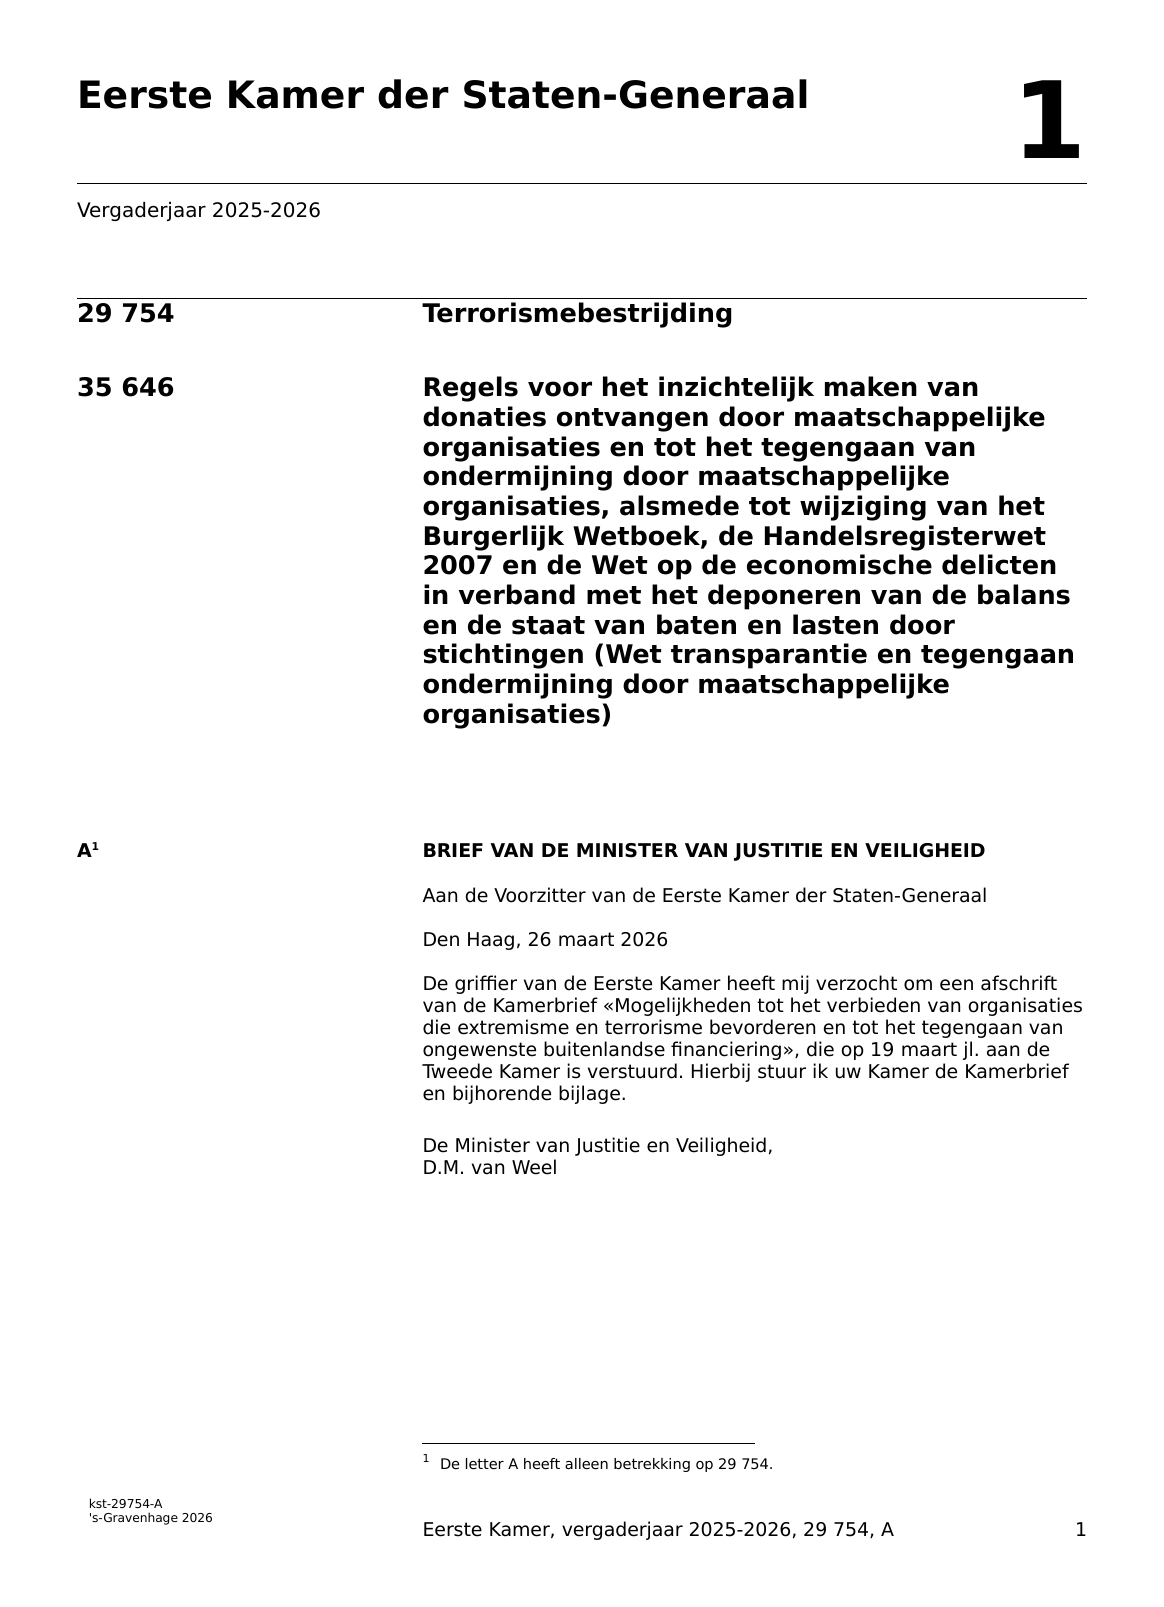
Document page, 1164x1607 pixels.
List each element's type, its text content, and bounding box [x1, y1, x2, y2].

text Aan de Voorzitter van de Eerste Kamer der Staten-Generaal [422, 884, 1087, 906]
text De Minister van Justitie en Veiligheid, D.M. van Weel [422, 1135, 1087, 1179]
subtitle 29 754 Terrorismebestrijding [77, 299, 1087, 329]
text De griffier van de Eerste Kamer heeft mij verzocht om een afschrift van de Kamerbrief «Mogelijkheden tot het verbieden van organisaties die extremisme en terrorisme bevorderen en tot het tegengaan van ongewenste buitenlandse financiering», die op 19 maart jl. aan de Tweede Kamer is verstuurd. Hierbij stuur ik uw Kamer de Kamerbrief en bijhorende bijlage. [422, 973, 1087, 1105]
text Den Haag, 26 maart 2026 [422, 929, 1087, 951]
text 's-Gravenhage 2026 [88, 1511, 323, 1525]
subtitle 35 646 Regels voor het inzichtelijk maken van donaties ontvangen door maatschappelijke organisaties en tot het tegengaan van ondermijning door maatschappelijke organisaties, alsmede tot wijziging van het Burgerlijk Wetboek, de Handelsregisterwet 2007 en de Wet op de economische delicten in verband met het deponeren van de balans en de staat van baten en lasten door stichtingen (Wet transparantie en tegengaan ondermijning door maatschappelijke organisaties) [77, 373, 1087, 729]
subtitle A BRIEF VAN DE MINISTER VAN JUSTITIE EN VEILIGHEID [77, 840, 1087, 862]
text kst-29754-A [88, 1497, 323, 1511]
table_header 1 [886, 59, 1087, 183]
table_cell Vergaderjaar 2025-2026 [77, 184, 1087, 298]
text De letter A heeft alleen betrekking op 29 754. [422, 1452, 1087, 1474]
table_header Eerste Kamer der Staten-Generaal [77, 59, 886, 183]
